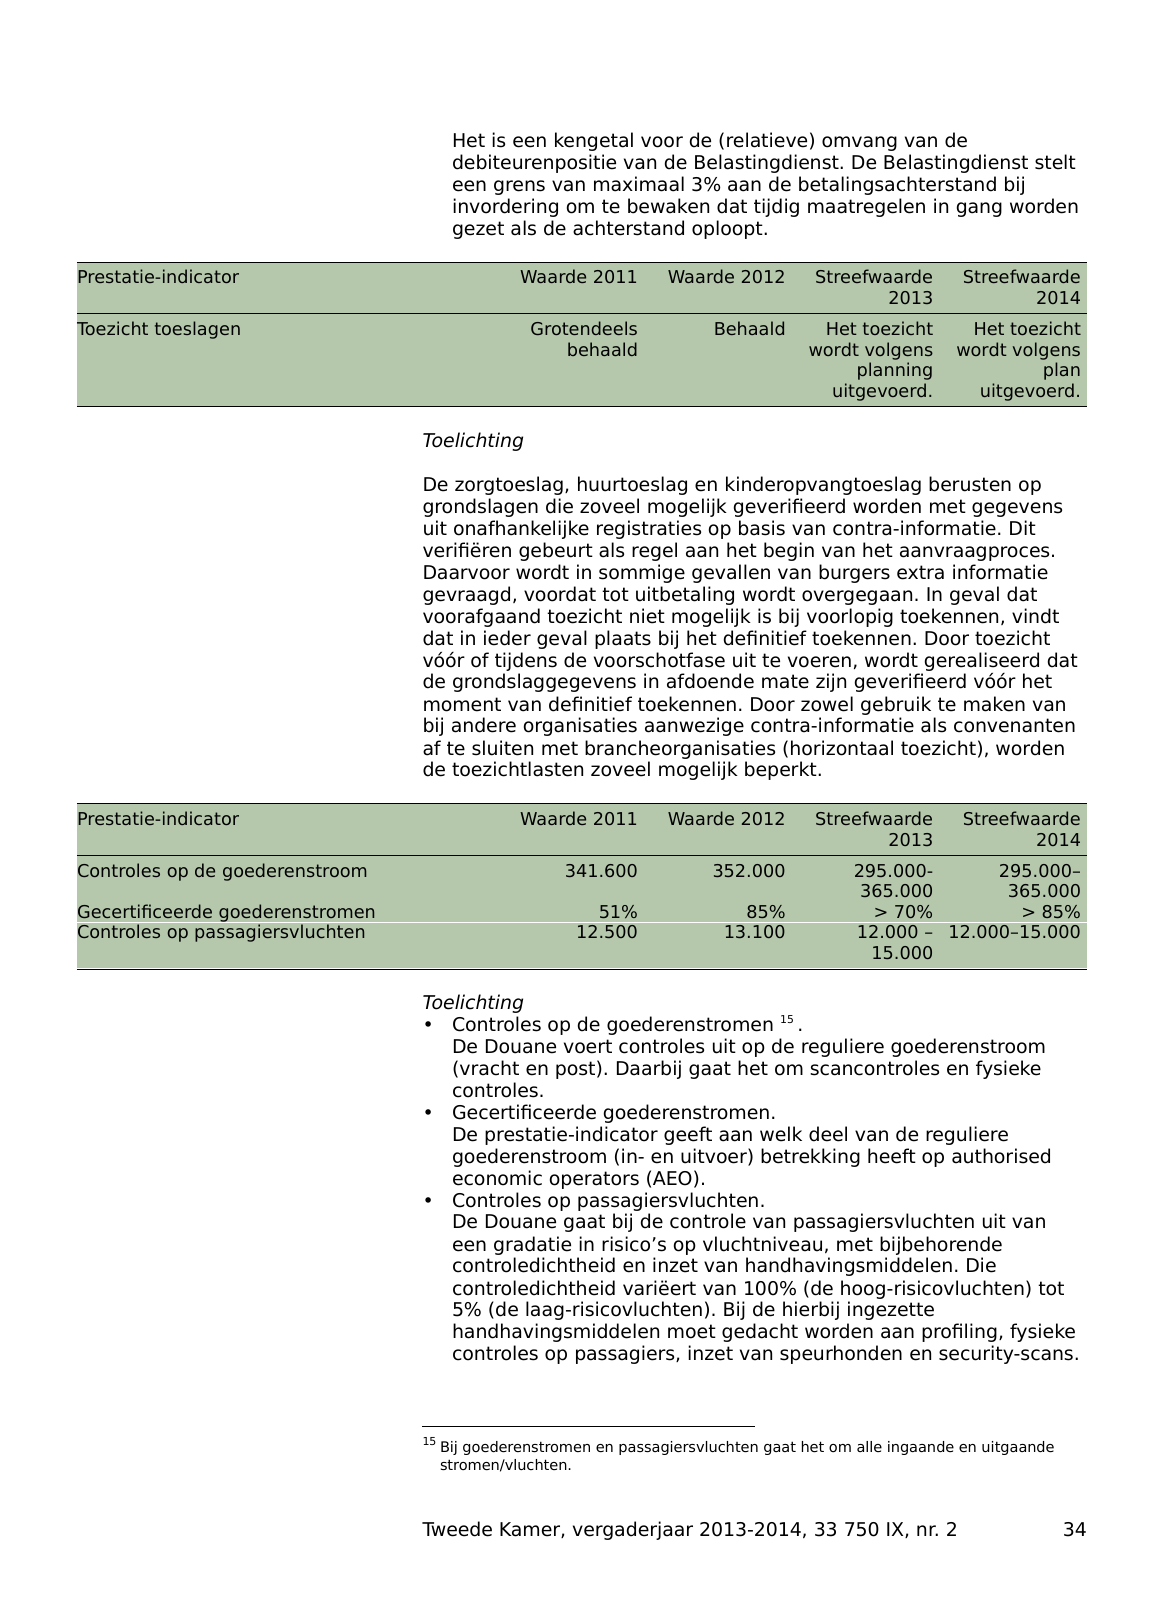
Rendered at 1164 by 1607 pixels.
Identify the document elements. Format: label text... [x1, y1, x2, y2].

table_cell 12.500 [496, 923, 644, 968]
table_header Streefwaarde 2013 [791, 804, 939, 855]
subtitle Toelichting [422, 992, 1087, 1014]
text Bij goederenstromen en passagiersvluchten gaat het om alle ingaande en uitgaande stromen/vluchten. [422, 1435, 1087, 1474]
table_header Waarde 2012 [644, 804, 791, 855]
subtitle Toelichting [422, 429, 1087, 451]
table_cell 12.000 – 15.000 [791, 923, 939, 968]
table_header Streefwaarde 2013 [791, 263, 939, 313]
table_cell Toezicht toeslagen [77, 314, 496, 406]
table_cell > 85% [939, 902, 1087, 922]
table_cell 85% [644, 902, 791, 922]
table_cell 13.100 [644, 923, 791, 968]
text De zorgtoeslag, huurtoeslag en kinderopvangtoeslag berusten op grondslagen die zoveel mogelijk geverifieerd worden met gegevens uit onafhankelijke registraties op basis van contra-informatie. Dit verifiëren gebeurt als regel aan het begin van het aanvraagproces. Daarvoor wordt in sommige gevallen van burgers extra informatie gevraagd, voordat tot uitbetaling wordt overgegaan. In geval dat voorafgaand toezicht niet mogelijk is bij voorlopig toekennen, vindt dat in ieder geval plaats bij het definitief toekennen. Door toezicht vóór of tijdens de voorschotfase uit te voeren, wordt gerealiseerd dat de grondslaggegevens in afdoende mate zijn geverifieerd vóór het moment van definitief toekennen. Door zowel gebruik te maken van bij andere organisaties aanwezige contra-informatie als convenanten af te sluiten met brancheorganisaties (horizontaal toezicht), worden de toezichtlasten zoveel mogelijk beperkt. [422, 474, 1087, 781]
table_cell > 70% [791, 902, 939, 922]
table_header Waarde 2011 [496, 263, 644, 313]
table_header Waarde 2011 [496, 804, 644, 855]
table_cell 51% [496, 902, 644, 922]
text • Controles op passagiersvluchten. [422, 1189, 1087, 1211]
text Het is een kengetal voor de (relatieve) omvang van de debiteurenpositie van de Belastingdienst. De Belastingdienst stelt een grens van maximaal 3% aan de betalingsachterstand bij invordering om te bewaken dat tijdig maatregelen in gang worden gezet als de achterstand oploopt. [452, 130, 1087, 240]
table_cell Gecertificeerde goederenstromen [77, 902, 496, 922]
table_header Prestatie-indicator [77, 263, 496, 313]
text • Controles op de goederenstromen . [422, 1014, 1087, 1036]
table_cell 341.600 [496, 856, 644, 902]
table_header Waarde 2012 [644, 263, 791, 313]
table_cell Het toezicht wordt volgens plan uitgevoerd. [939, 314, 1087, 406]
table_header Streefwaarde 2014 [939, 263, 1087, 313]
table_header Streefwaarde 2014 [939, 804, 1087, 855]
table_cell Het toezicht wordt volgens planning uitgevoerd. [791, 314, 939, 406]
table_header Prestatie-indicator [77, 804, 496, 855]
table_cell Grotendeels behaald [496, 314, 644, 406]
table_cell 295.000- 365.000 [791, 856, 939, 902]
text De Douane voert controles uit op de reguliere goederenstroom (vracht en post). Daarbij gaat het om scancontroles en fysieke controles. [452, 1036, 1087, 1102]
table_cell 352.000 [644, 856, 791, 902]
text • Gecertificeerde goederenstromen. [422, 1102, 1087, 1123]
table_cell 295.000–365.000 [939, 856, 1087, 902]
table_cell 12.000–15.000 [939, 923, 1087, 968]
table_cell Controles op de goederenstroom [77, 856, 496, 902]
text De Douane gaat bij de controle van passagiersvluchten uit van een gradatie in risico’s op vluchtniveau, met bijbehorende controledichtheid en inzet van handhavingsmiddelen. Die controledichtheid variëert van 100% (de hoog-risicovluchten) tot 5% (de laag-risicovluchten). Bij de hierbij ingezette handhavingsmiddelen moet gedacht worden aan profiling, fysieke controles op passagiers, inzet van speurhonden en security-scans. [452, 1211, 1087, 1365]
text De prestatie-indicator geeft aan welk deel van de reguliere goederenstroom (in- en uitvoer) betrekking heeft op authorised economic operators (AEO). [452, 1123, 1087, 1189]
table_cell Controles op passagiersvluchten [77, 923, 496, 968]
table_cell Behaald [644, 314, 791, 406]
